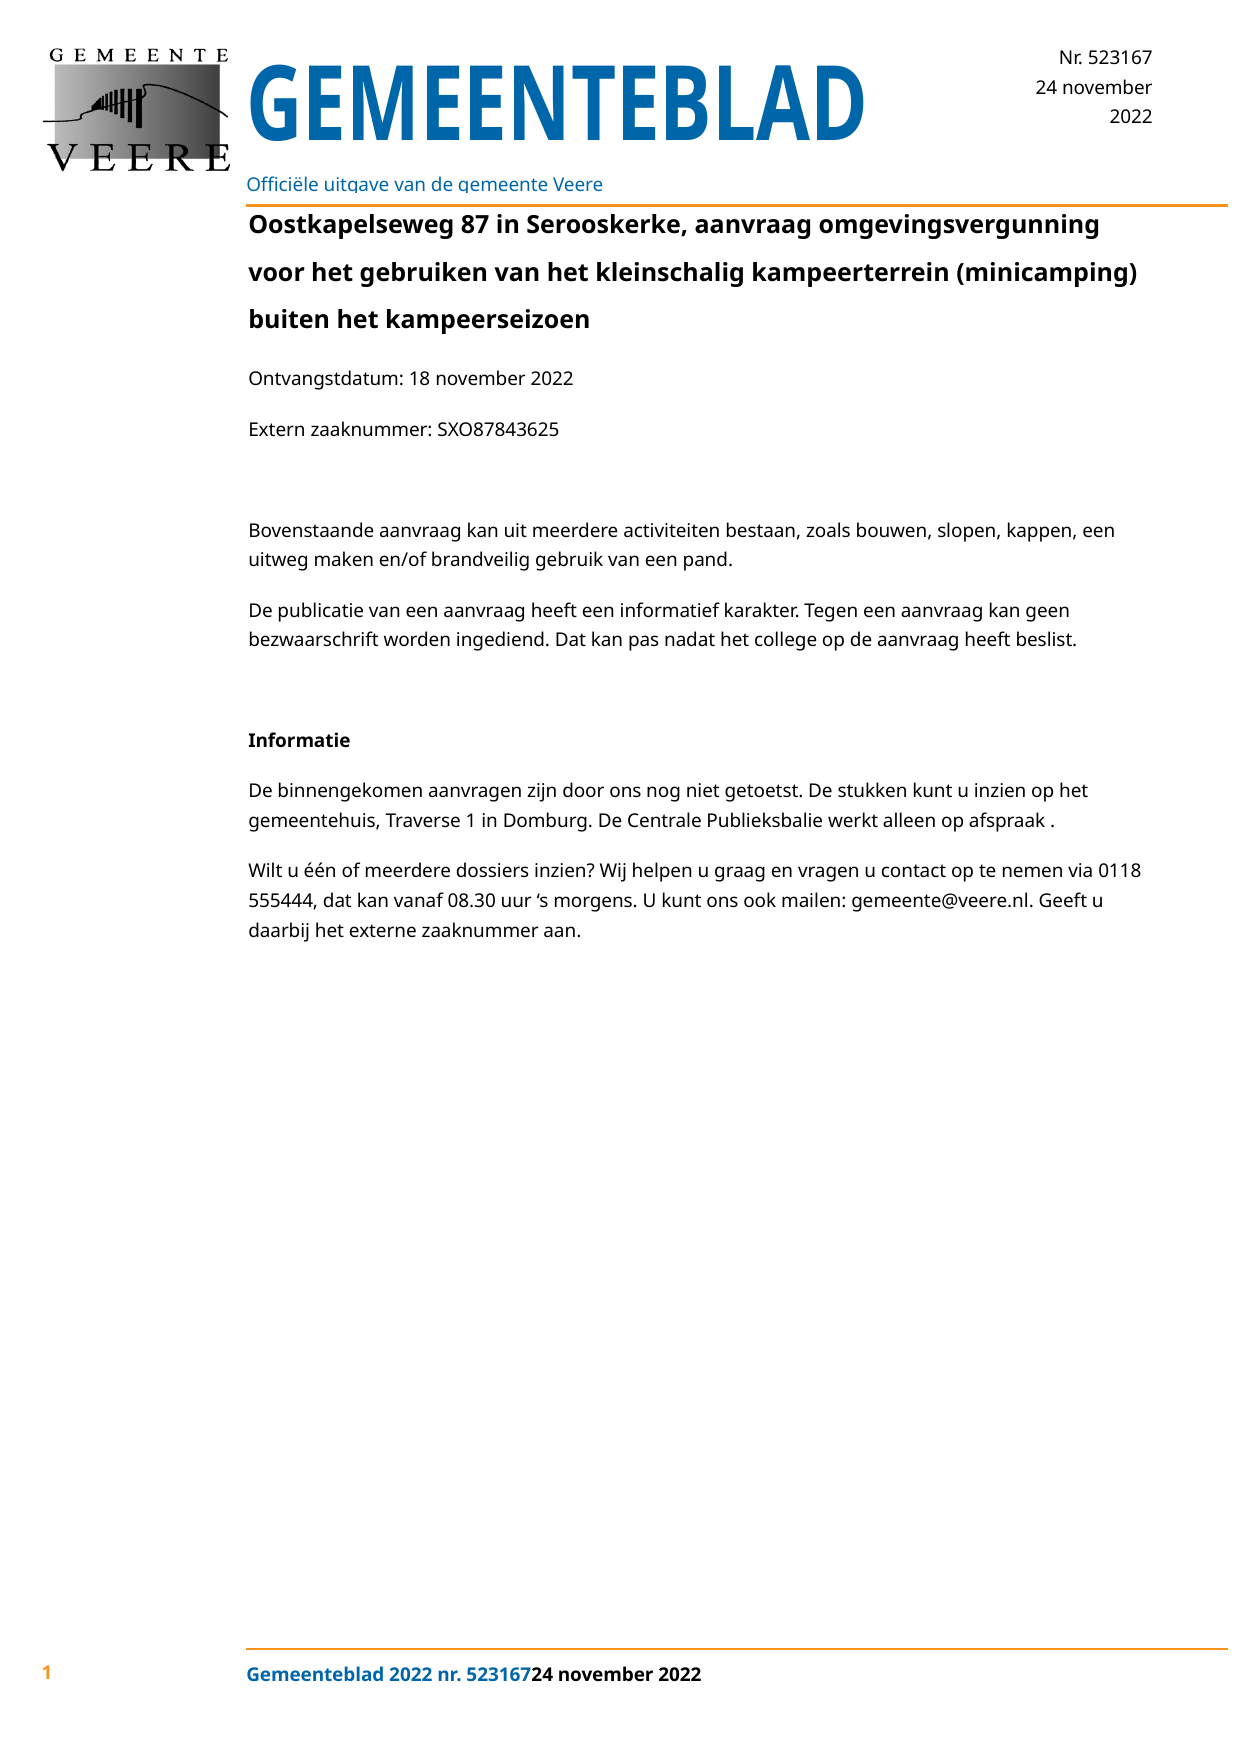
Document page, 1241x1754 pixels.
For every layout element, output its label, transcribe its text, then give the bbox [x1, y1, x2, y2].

text Wilt u één of meerdere dossiers inzien? Wij helpen u graag en vragen u contact op te nemen via 0118 555444, dat kan vanaf 08.30 uur ‘s morgens. U kunt ons ook mailen: gemeente@veere.nl. Geeft u daarbij het externe zaaknummer aan. [248, 858, 1152, 942]
text De binnengekomen aanvragen zijn door ons nog niet getoetst. De stukken kunt u inzien op het gemeentehuis, Traverse 1 in Domburg. De Centrale Publieksbalie werkt alleen op afspraak . [248, 778, 1152, 833]
text Ontvangstdatum: 18 november 2022 [248, 366, 1152, 391]
text Oostkapelseweg 87 in Serooskerke, aanvraag omgevingsvergunning voor het gebruiken van het kleinschalig kampeerterrein (minicamping) buiten het kampeerseizoen [248, 207, 1152, 336]
text Informatie [248, 727, 1152, 753]
text De publicatie van een aanvraag heeft een informatief karakter. Tegen een aanvraag kan geen bezwaarschrift worden ingediend. Dat kan pas nadat het college op de aanvraag heeft beslist. [248, 597, 1152, 652]
text Extern zaaknummer: SXO87843625 [248, 416, 1152, 442]
picture [41, 47, 231, 172]
text Bovenstaande aanvraag kan uit meerdere activiteiten bestaan, zoals bouwen, slopen, kappen, een uitweg maken en/of brandveilig gebruik van een pand. [248, 517, 1152, 572]
